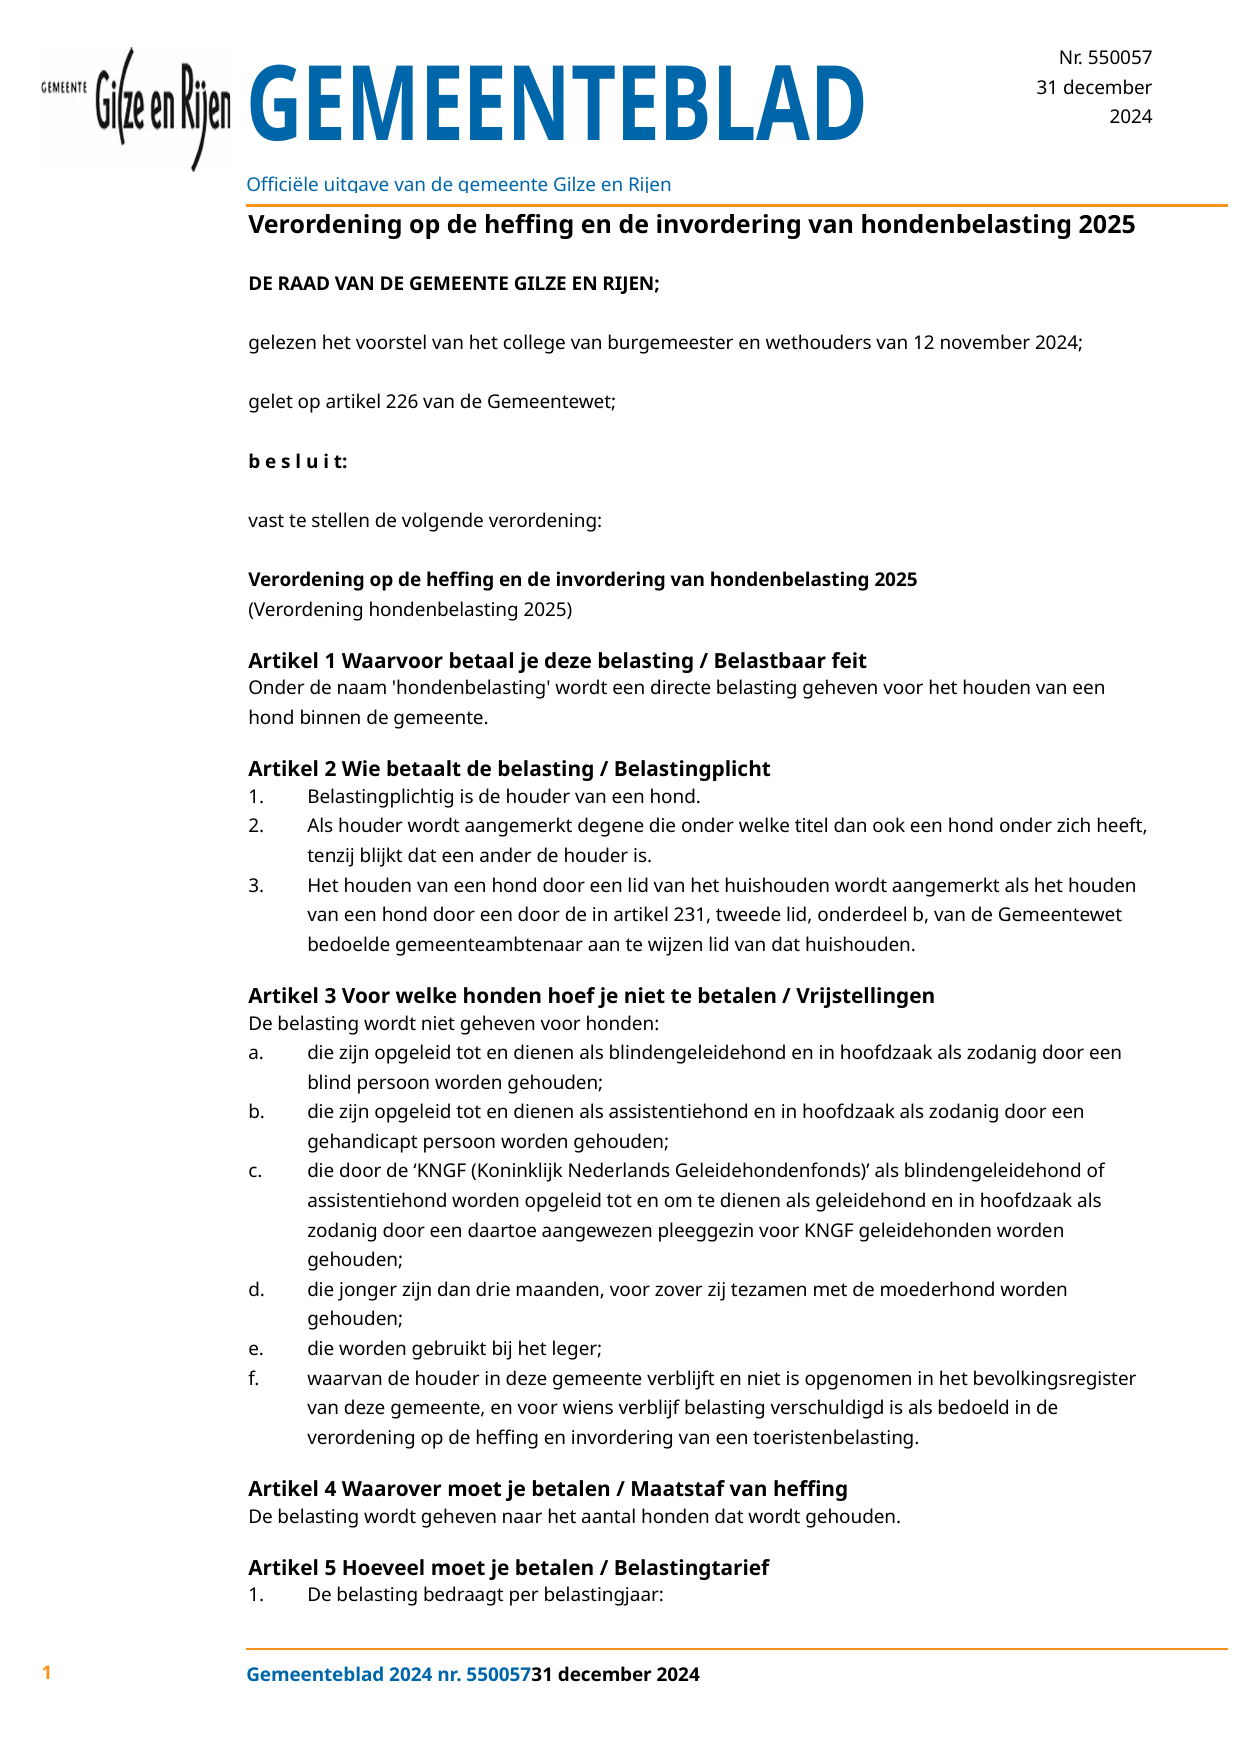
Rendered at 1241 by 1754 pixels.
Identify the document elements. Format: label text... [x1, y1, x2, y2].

text Verordening op de heffing en de invordering van hondenbelasting 2025 [248, 207, 1152, 241]
text vast te stellen de volgende verordening: [248, 507, 1152, 533]
text (Verordening hondenbelasting 2025) [248, 596, 1152, 621]
text gelet op artikel 226 van de Gemeentewet; [248, 389, 1152, 414]
picture [41, 47, 231, 172]
list Belastingplichtig is de houder van een hond. [248, 783, 1152, 809]
text De belasting wordt niet geheven voor honden: [248, 1010, 1152, 1036]
text DE RAAD VAN DE GEMEENTE GILZE EN RIJEN; [248, 270, 1152, 296]
text b e s l u i t: [248, 448, 1152, 473]
list die worden gebruikt bij het leger; [248, 1335, 1152, 1361]
text gelezen het voorstel van het college van burgemeester en wethouders van 12 november 2024; [248, 329, 1152, 355]
text Artikel 5 Hoeveel moet je betalen / Belastingtarief [248, 1553, 1152, 1582]
list Als houder wordt aangemerkt degene die onder welke titel dan ook een hond onder zich heeft, tenzij blijkt dat een ander de houder is. [248, 813, 1152, 868]
text Verordening op de heffing en de invordering van hondenbelasting 2025 [248, 566, 1152, 592]
text Artikel 1 Waarvoor betaal je deze belasting / Belastbaar feit [248, 646, 1152, 674]
list die door de ‘KNGF (Koninklijk Nederlands Geleidehondenfonds)’ als blindengeleidehond of assistentiehond worden opgeleid tot en om te dienen als geleidehond en in hoofdzaak als zodanig door een daartoe aangewezen pleeggezin voor KNGF geleidehonden worden gehouden; [248, 1158, 1152, 1272]
list die zijn opgeleid tot en dienen als blindengeleidehond en in hoofdzaak als zodanig door een blind persoon worden gehouden; [248, 1039, 1152, 1095]
text Artikel 2 Wie betaalt de belasting / Belastingplicht [248, 754, 1152, 783]
text De belasting wordt geheven naar het aantal honden dat wordt gehouden. [248, 1503, 1152, 1528]
list waarvan de houder in deze gemeente verblijft en niet is opgenomen in het bevolkingsregister van deze gemeente, en voor wiens verblijf belasting verschuldigd is als bedoeld in de verordening op de heffing en invordering van een toeristenbelasting. [248, 1365, 1152, 1450]
list die zijn opgeleid tot en dienen als assistentiehond en in hoofdzaak als zodanig door een gehandicapt persoon worden gehouden; [248, 1098, 1152, 1154]
list De belasting bedraagt per belastingjaar: [248, 1582, 1152, 1607]
list Het houden van een hond door een lid van het huishouden wordt aangemerkt als het houden van een hond door een door de in artikel 231, tweede lid, onderdeel b, van de Gemeentewet bedoelde gemeenteambtenaar aan te wijzen lid van dat huishouden. [248, 872, 1152, 957]
list die jonger zijn dan drie maanden, voor zover zij tezamen met de moederhond worden gehouden; [248, 1276, 1152, 1331]
text Artikel 4 Waarover moet je betalen / Maatstaf van heffing [248, 1474, 1152, 1503]
text Artikel 3 Voor welke honden hoef je niet te betalen / Vrijstellingen [248, 981, 1152, 1010]
text Onder de naam 'hondenbelasting' wordt een directe belasting geheven voor het houden van een hond binnen de gemeente. [248, 674, 1152, 730]
